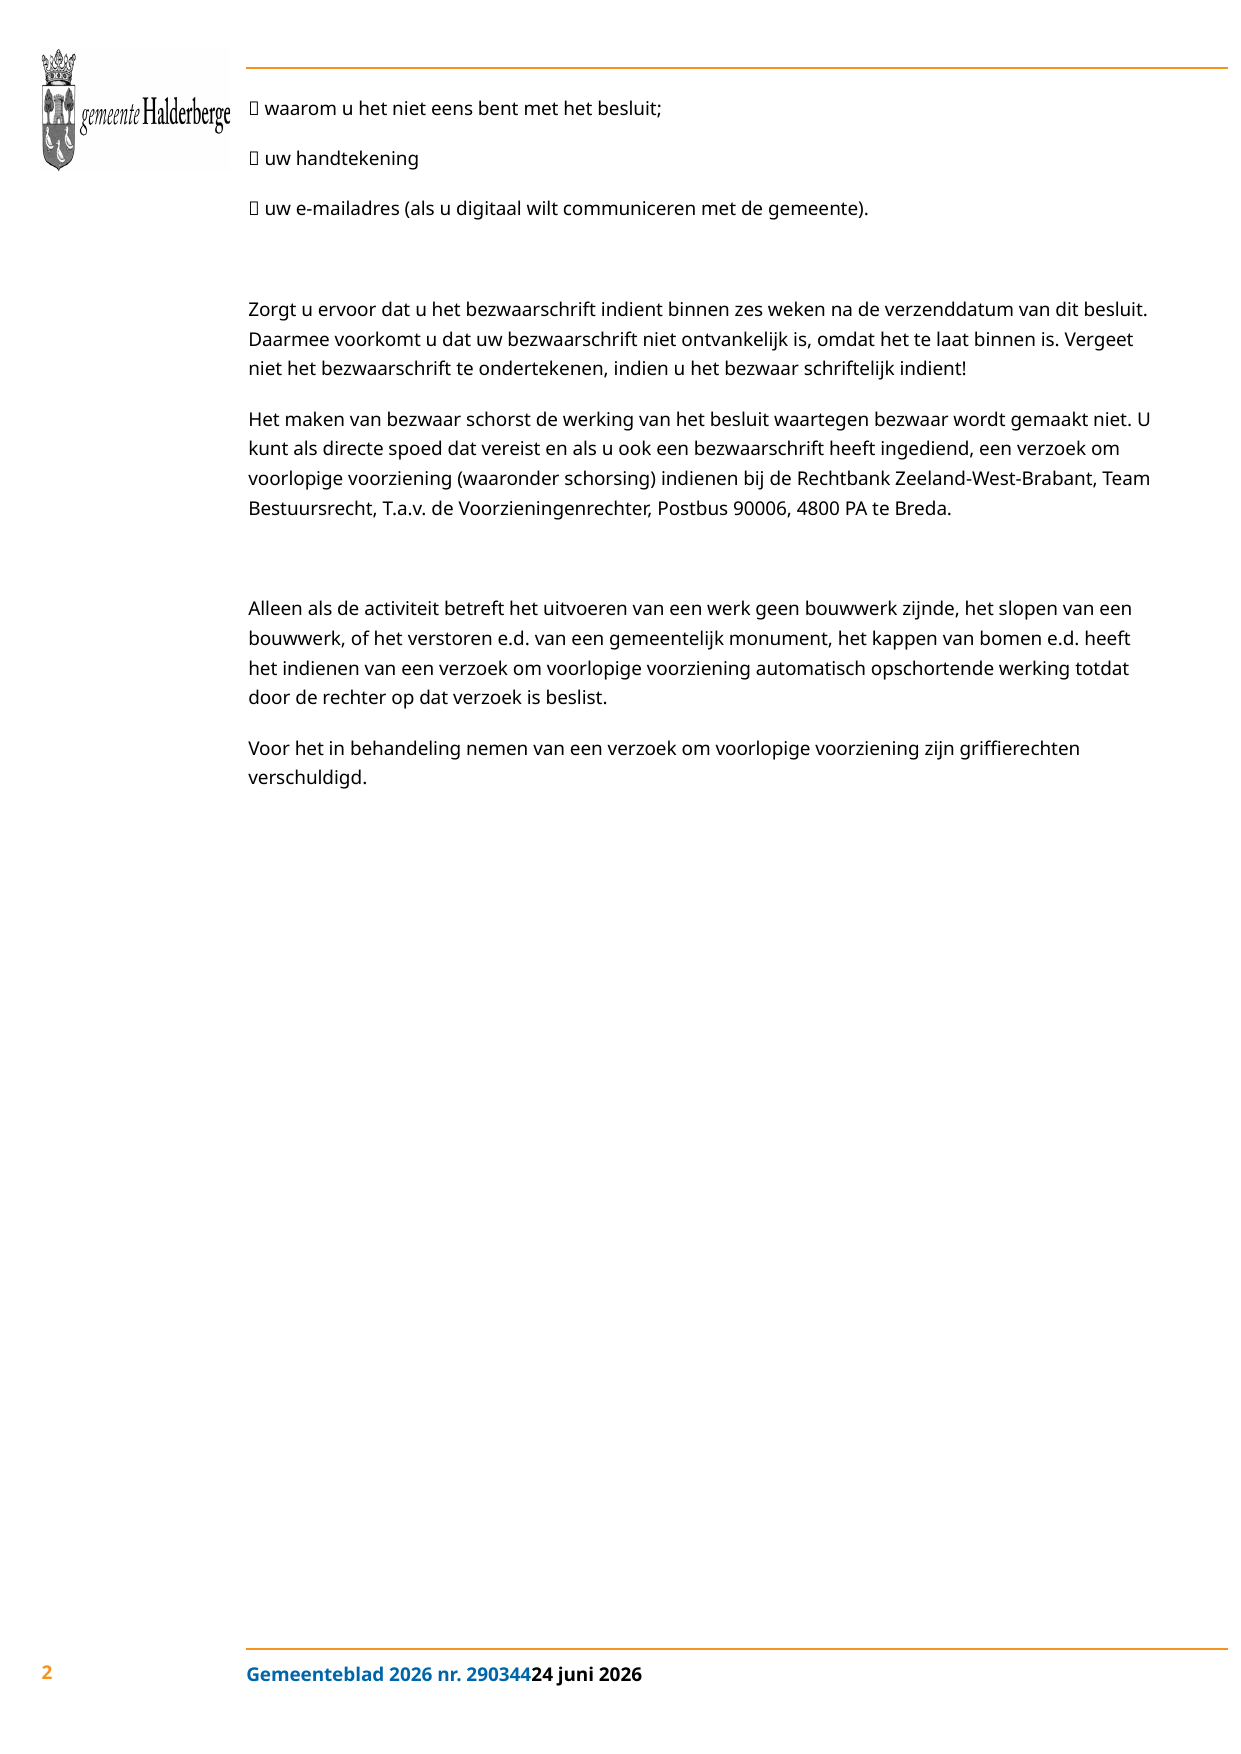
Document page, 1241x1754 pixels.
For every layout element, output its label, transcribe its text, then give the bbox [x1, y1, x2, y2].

text  waarom u het niet eens bent met het besluit; [248, 95, 1152, 121]
text Voor het in behandeling nemen van een verzoek om voorlopige voorziening zijn griffierechten verschuldigd. [248, 735, 1152, 790]
text Zorgt u ervoor dat u het bezwaarschrift indient binnen zes weken na de verzenddatum van dit besluit. Daarmee voorkomt u dat uw bezwaarschrift niet ontvankelijk is, omdat het te laat binnen is. Vergeet niet het bezwaarschrift te ondertekenen, indien u het bezwaar schriftelijk indient! [248, 296, 1152, 381]
picture [41, 47, 231, 172]
text  uw e-mailadres (als u digitaal wilt communiceren met de gemeente). [248, 196, 1152, 221]
text Alleen als de activiteit betreft het uitvoeren van een werk geen bouwwerk zijnde, het slopen van een bouwwerk, of het verstoren e.d. van een gemeentelijk monument, het kappen van bomen e.d. heeft het indienen van een verzoek om voorlopige voorziening automatisch opschortende werking totdat door de rechter op dat verzoek is beslist. [248, 596, 1152, 710]
text Het maken van bezwaar schorst de werking van het besluit waartegen bezwaar wordt gemaakt niet. U kunt als directe spoed dat vereist en als u ook een bezwaarschrift heeft ingediend, een verzoek om voorlopige voorziening (waaronder schorsing) indienen bij de Rechtbank Zeeland-West-Brabant, Team Bestuursrecht, T.a.v. de Voorzieningenrechter, Postbus 90006, 4800 PA te Breda. [248, 406, 1152, 521]
text  uw handtekening [248, 145, 1152, 171]
